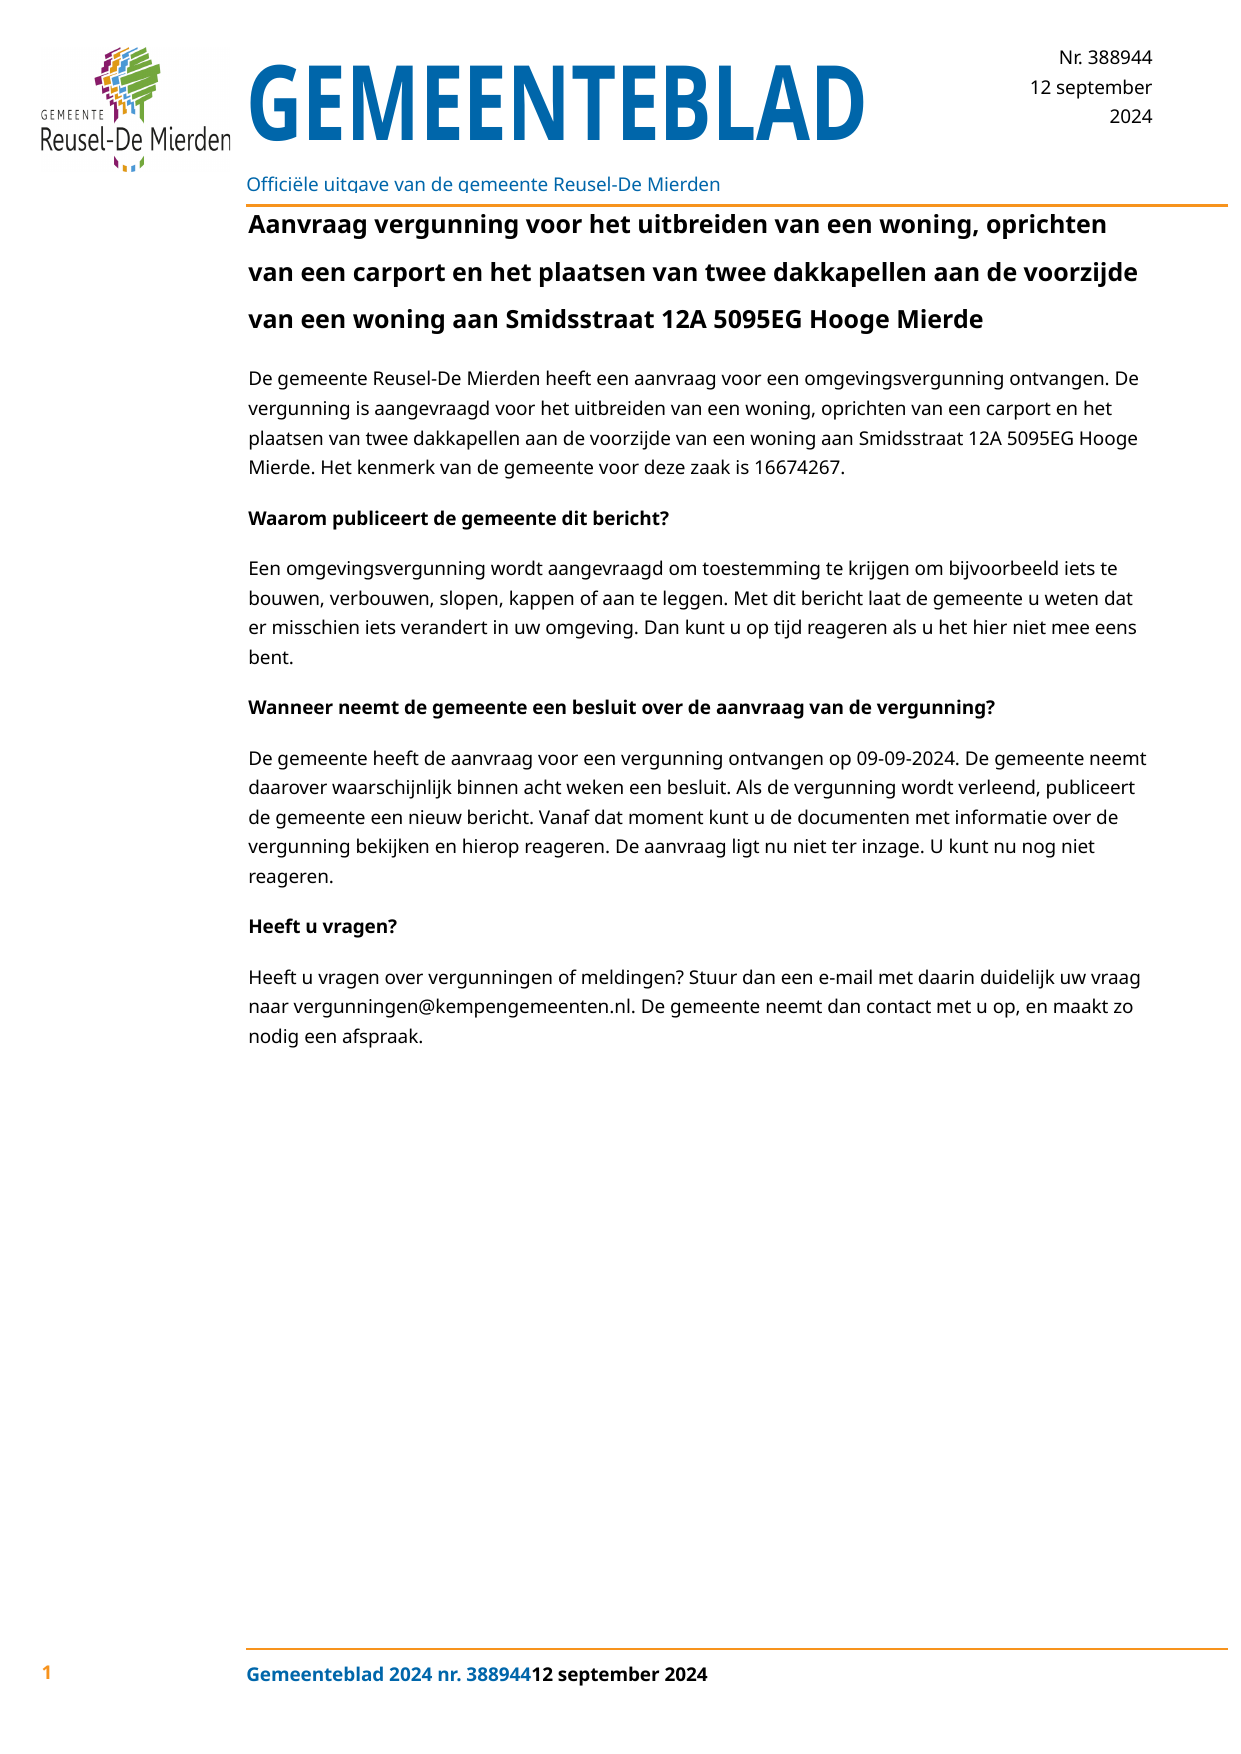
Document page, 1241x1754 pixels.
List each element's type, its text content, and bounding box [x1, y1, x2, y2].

text Waarom publiceert de gemeente dit bericht? [248, 505, 1152, 530]
picture [41, 47, 231, 172]
text De gemeente heeft de aanvraag voor een vergunning ontvangen op 09-09-2024. De gemeente neemt daarover waarschijnlijk binnen acht weken een besluit. Als de vergunning wordt verleend, publiceert de gemeente een nieuw bericht. Vanaf dat moment kunt u de documenten met informatie over de vergunning bekijken en hierop reageren. De aanvraag ligt nu niet ter inzage. U kunt nu nog niet reageren. [248, 745, 1152, 889]
text De gemeente Reusel-De Mierden heeft een aanvraag voor een omgevingsvergunning ontvangen. De vergunning is aangevraagd voor het uitbreiden van een woning, oprichten van een carport en het plaatsen van twee dakkapellen aan de voorzijde van een woning aan Smidsstraat 12A 5095EG Hooge Mierde. Het kenmerk van de gemeente voor deze zaak is 16674267. [248, 366, 1152, 480]
text Heeft u vragen over vergunningen of meldingen? Stuur dan een e-mail met daarin duidelijk uw vraag naar vergunningen@kempengemeenten.nl. De gemeente neemt dan contact met u op, en maakt zo nodig een afspraak. [248, 964, 1152, 1049]
text Heeft u vragen? [248, 913, 1152, 939]
text Aanvraag vergunning voor het uitbreiden van een woning, oprichten van een carport en het plaatsen van twee dakkapellen aan de voorzijde van een woning aan Smidsstraat 12A 5095EG Hooge Mierde [248, 207, 1152, 336]
text Een omgevingsvergunning wordt aangevraagd om toestemming te krijgen om bijvoorbeeld iets te bouwen, verbouwen, slopen, kappen of aan te leggen. Met dit bericht laat de gemeente u weten dat er misschien iets verandert in uw omgeving. Dan kunt u op tijd reageren als u het hier niet mee eens bent. [248, 555, 1152, 669]
text Wanneer neemt de gemeente een besluit over de aanvraag van de vergunning? [248, 694, 1152, 720]
